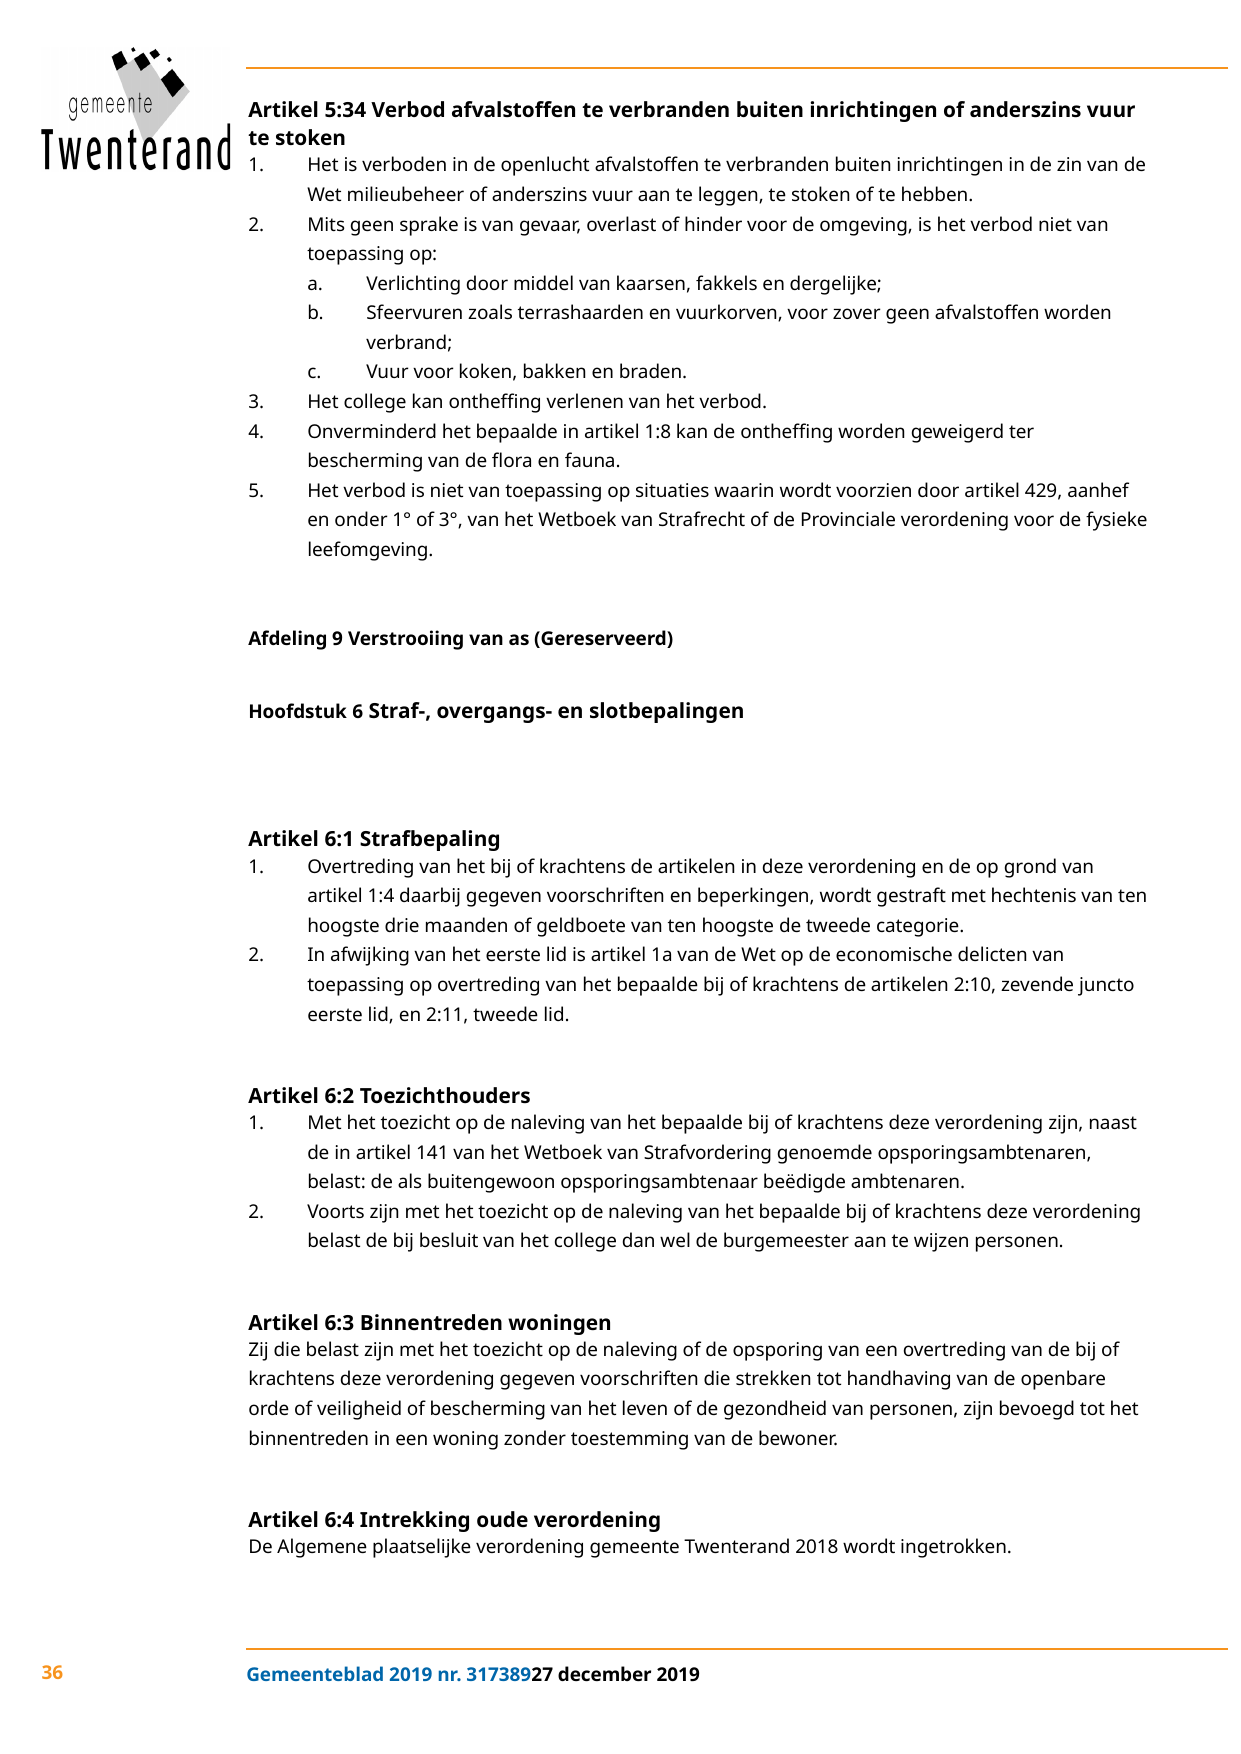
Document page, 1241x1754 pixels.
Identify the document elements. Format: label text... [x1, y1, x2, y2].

text Artikel 5:34 Verbod afvalstoffen te verbranden buiten inrichtingen of anderszins vuur te stoken [248, 95, 1152, 152]
list Onverminderd het bepaalde in artikel 1:8 kan de ontheffing worden geweigerd ter bescherming van de flora en fauna. [248, 418, 1152, 473]
text Zij die belast zijn met het toezicht op de naleving of de opsporing van een overtreding van de bij of krachtens deze verordening gegeven voorschriften die strekken tot handhaving van de openbare orde of veiligheid of bescherming van het leven of de gezondheid van personen, zijn bevoegd tot het binnentreden in een woning zonder toestemming van de bewoner. [248, 1336, 1152, 1451]
picture [41, 47, 231, 172]
text Artikel 6:3 Binnentreden woningen [248, 1308, 1152, 1336]
list Het verbod is niet van toepassing op situaties waarin wordt voorzien door artikel 429, aanhef en onder 1° of 3°, van het Wetboek van Strafrecht of de Provinciale verordening voor de fysieke leefomgeving. [248, 477, 1152, 562]
list In afwijking van het eerste lid is artikel 1a van de Wet op de economische delicten van toepassing op overtreding van het bepaalde bij of krachtens de artikelen 2:10, zevende juncto eerste lid, en 2:11, tweede lid. [248, 942, 1152, 1027]
text Hoofdstuk 6 Straf-, overgangs- en slotbepalingen [248, 696, 1152, 725]
text Artikel 6:2 Toezichthouders [248, 1081, 1152, 1109]
list Sfeervuren zoals terrashaarden en vuurkorven, voor zover geen afvalstoffen worden verbrand; [307, 299, 1152, 355]
list Met het toezicht op de naleving van het bepaalde bij of krachtens deze verordening zijn, naast de in artikel 141 van het Wetboek van Strafvordering genoemde opsporingsambtenaren, belast: de als buitengewoon opsporingsambtenaar beëdigde ambtenaren. [248, 1109, 1152, 1194]
text Artikel 6:4 Intrekking oude verordening [248, 1505, 1152, 1533]
list Mits geen sprake is van gevaar, overlast of hinder voor de omgeving, is het verbod niet van toepassing op: [248, 211, 1152, 266]
list Vuur voor koken, bakken en braden. [307, 359, 1152, 384]
list Het college kan ontheffing verlenen van het verbod. [248, 388, 1152, 414]
list Verlichting door middel van kaarsen, fakkels en dergelijke; [307, 270, 1152, 296]
list Overtreding van het bij of krachtens de artikelen in deze verordening en de op grond van artikel 1:4 daarbij gegeven voorschriften en beperkingen, wordt gestraft met hechtenis van ten hoogste drie maanden of geldboete van ten hoogste de tweede categorie. [248, 853, 1152, 938]
list Voorts zijn met het toezicht op de naleving van het bepaalde bij of krachtens deze verordening belast de bij besluit van het college dan wel de burgemeester aan te wijzen personen. [248, 1198, 1152, 1253]
text Artikel 6:1 Strafbepaling [248, 824, 1152, 853]
text De Algemene plaatselijke verordening gemeente Twenterand 2018 wordt ingetrokken. [248, 1533, 1152, 1559]
text Afdeling 9 Verstrooiing van as (Gereserveerd) [248, 625, 1152, 651]
list Het is verboden in de openlucht afvalstoffen te verbranden buiten inrichtingen in de zin van de Wet milieubeheer of anderszins vuur aan te leggen, te stoken of te hebben. [248, 152, 1152, 207]
